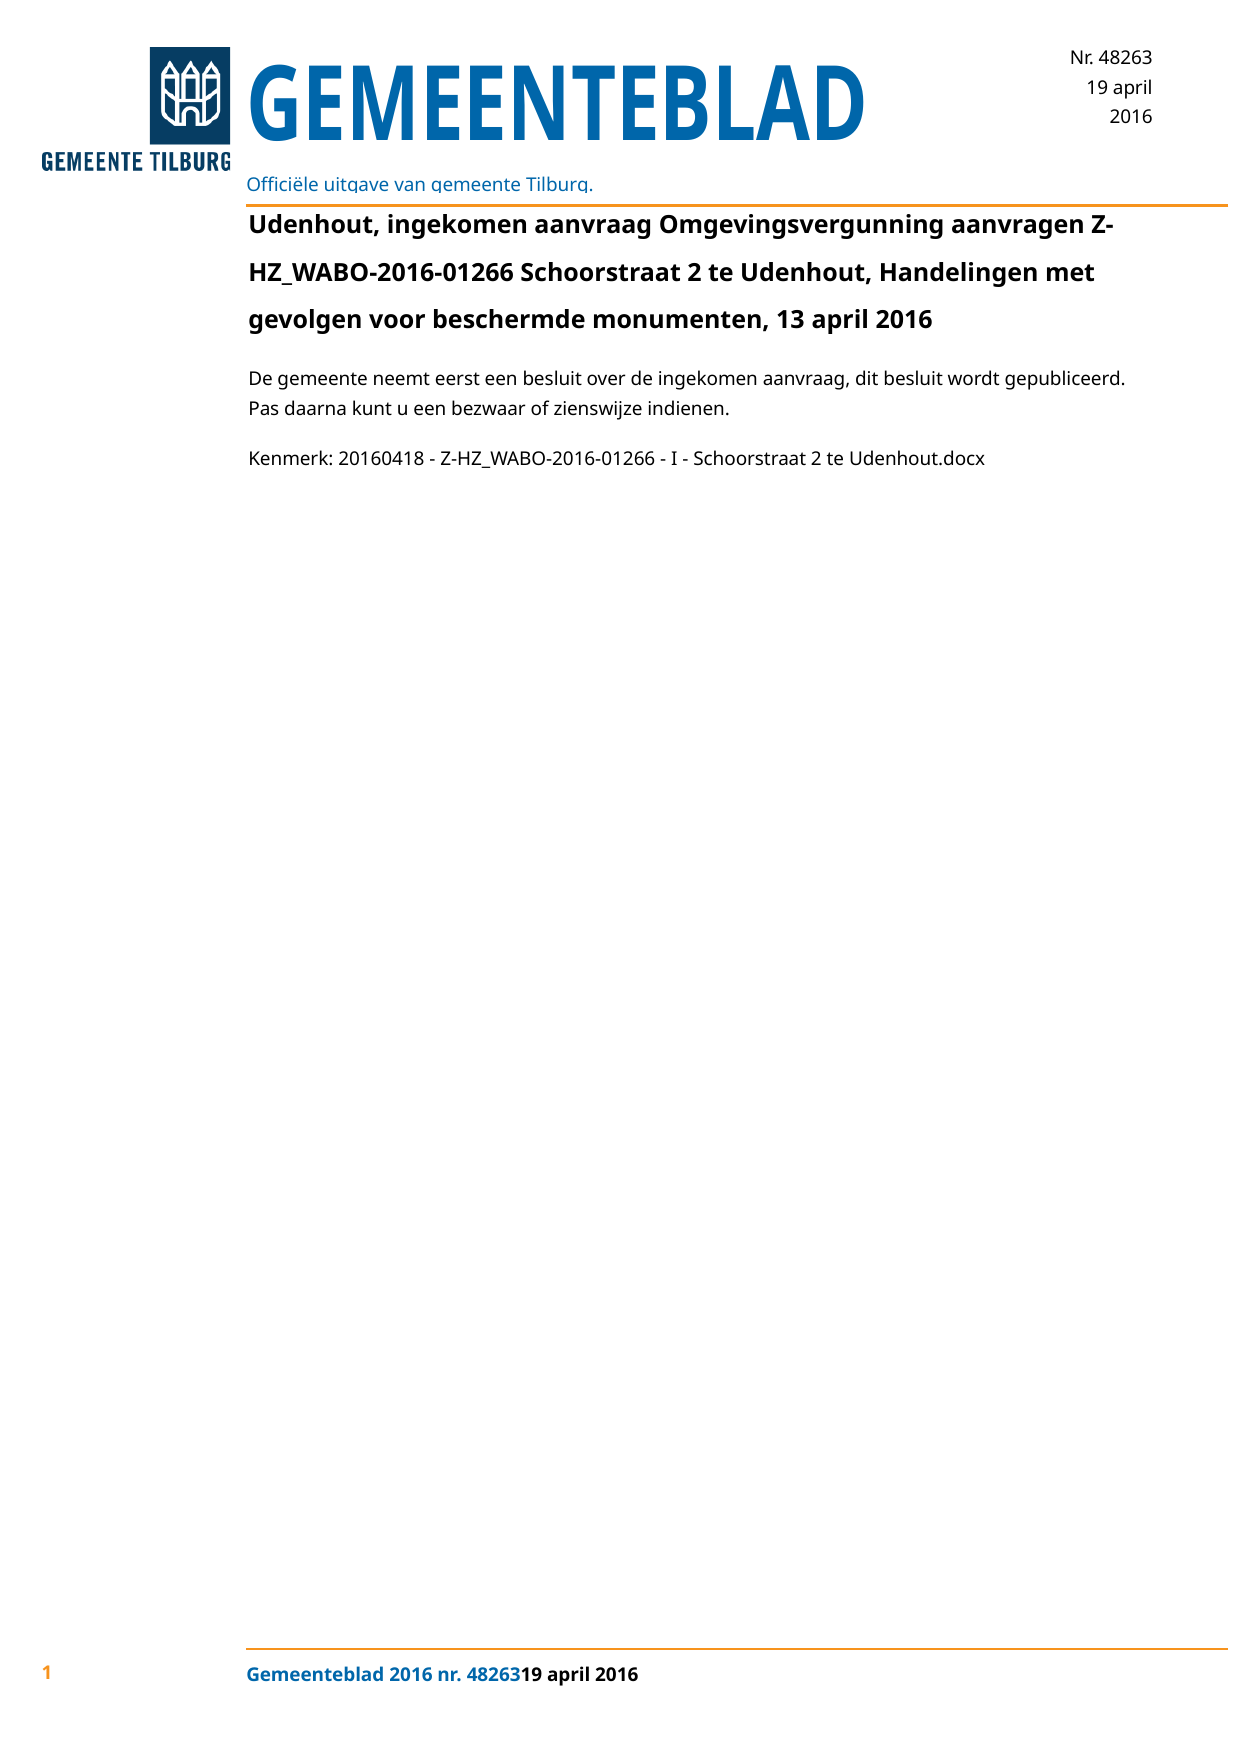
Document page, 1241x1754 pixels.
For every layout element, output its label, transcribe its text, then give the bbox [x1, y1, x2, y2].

text Kenmerk: 20160418 - Z-HZ_WABO-2016-01266 - I - Schoorstraat 2 te Udenhout.docx [248, 446, 1152, 471]
picture [41, 47, 231, 172]
text De gemeente neemt eerst een besluit over de ingekomen aanvraag, dit besluit wordt gepubliceerd. Pas daarna kunt u een bezwaar of zienswijze indienen. [248, 366, 1152, 421]
text Udenhout, ingekomen aanvraag Omgevingsvergunning aanvragen Z-HZ_WABO-2016-01266 Schoorstraat 2 te Udenhout, Handelingen met gevolgen voor beschermde monumenten, 13 april 2016 [248, 207, 1152, 336]
